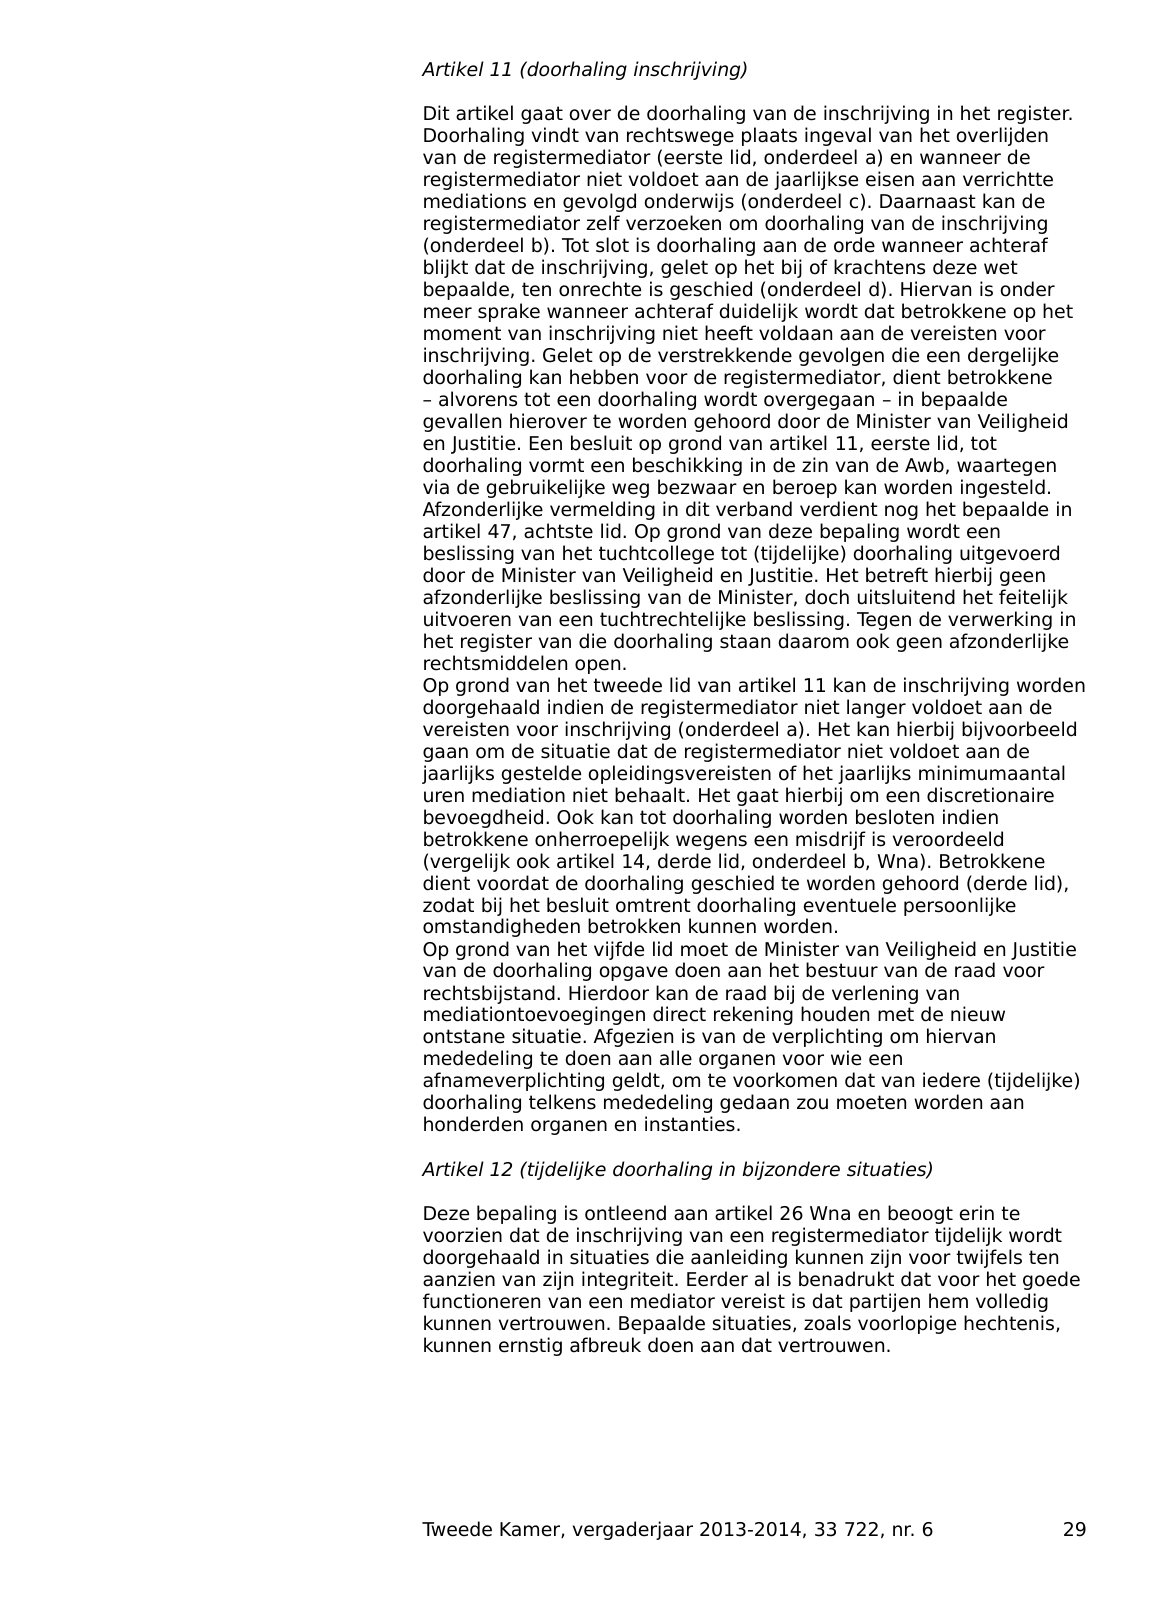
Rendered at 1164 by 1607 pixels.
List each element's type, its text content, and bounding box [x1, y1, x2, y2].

text Dit artikel gaat over de doorhaling van de inschrijving in het register. Doorhaling vindt van rechtswege plaats ingeval van het overlijden van de registermediator (eerste lid, onderdeel a) en wanneer de registermediator niet voldoet aan de jaarlijkse eisen aan verrichtte mediations en gevolgd onderwijs (onderdeel c). Daarnaast kan de registermediator zelf verzoeken om doorhaling van de inschrijving (onderdeel b). Tot slot is doorhaling aan de orde wanneer achteraf blijkt dat de inschrijving, gelet op het bij of krachtens deze wet bepaalde, ten onrechte is geschied (onderdeel d). Hiervan is onder meer sprake wanneer achteraf duidelijk wordt dat betrokkene op het moment van inschrijving niet heeft voldaan aan de vereisten voor inschrijving. Gelet op de verstrekkende gevolgen die een dergelijke doorhaling kan hebben voor de registermediator, dient betrokkene – alvorens tot een doorhaling wordt overgegaan – in bepaalde gevallen hierover te worden gehoord door de Minister van Veiligheid en Justitie. Een besluit op grond van artikel 11, eerste lid, tot doorhaling vormt een beschikking in de zin van de Awb, waartegen via de gebruikelijke weg bezwaar en beroep kan worden ingesteld. Afzonderlijke vermelding in dit verband verdient nog het bepaalde in artikel 47, achtste lid. Op grond van deze bepaling wordt een beslissing van het tuchtcollege tot (tijdelijke) doorhaling uitgevoerd door de Minister van Veiligheid en Justitie. Het betreft hierbij geen afzonderlijke beslissing van de Minister, doch uitsluitend het feitelijk uitvoeren van een tuchtrechtelijke beslissing. Tegen de verwerking in het register van die doorhaling staan daarom ook geen afzonderlijke rechtsmiddelen open. [422, 103, 1087, 675]
subtitle Artikel 12 (tijdelijke doorhaling in bijzondere situaties) [422, 1158, 1087, 1180]
text Op grond van het tweede lid van artikel 11 kan de inschrijving worden doorgehaald indien de registermediator niet langer voldoet aan de vereisten voor inschrijving (onderdeel a). Het kan hierbij bijvoorbeeld gaan om de situatie dat de registermediator niet voldoet aan de jaarlijks gestelde opleidingsvereisten of het jaarlijks minimumaantal uren mediation niet behaalt. Het gaat hierbij om een discretionaire bevoegdheid. Ook kan tot doorhaling worden besloten indien betrokkene onherroepelijk wegens een misdrijf is veroordeeld (vergelijk ook artikel 14, derde lid, onderdeel b, Wna). Betrokkene dient voordat de doorhaling geschied te worden gehoord (derde lid), zodat bij het besluit omtrent doorhaling eventuele persoonlijke omstandigheden betrokken kunnen worden. [422, 675, 1087, 938]
subtitle Artikel 11 (doorhaling inschrijving) [422, 59, 1087, 81]
text Op grond van het vijfde lid moet de Minister van Veiligheid en Justitie van de doorhaling opgave doen aan het bestuur van de raad voor rechtsbijstand. Hierdoor kan de raad bij de verlening van mediationtoevoegingen direct rekening houden met de nieuw ontstane situatie. Afgezien is van de verplichting om hiervan mededeling te doen aan alle organen voor wie een afnameverplichting geldt, om te voorkomen dat van iedere (tijdelijke) doorhaling telkens mededeling gedaan zou moeten worden aan honderden organen en instanties. [422, 938, 1087, 1136]
text Deze bepaling is ontleend aan artikel 26 Wna en beoogt erin te voorzien dat de inschrijving van een registermediator tijdelijk wordt doorgehaald in situaties die aanleiding kunnen zijn voor twijfels ten aanzien van zijn integriteit. Eerder al is benadrukt dat voor het goede functioneren van een mediator vereist is dat partijen hem volledig kunnen vertrouwen. Bepaalde situaties, zoals voorlopige hechtenis, kunnen ernstig afbreuk doen aan dat vertrouwen. [422, 1203, 1087, 1356]
